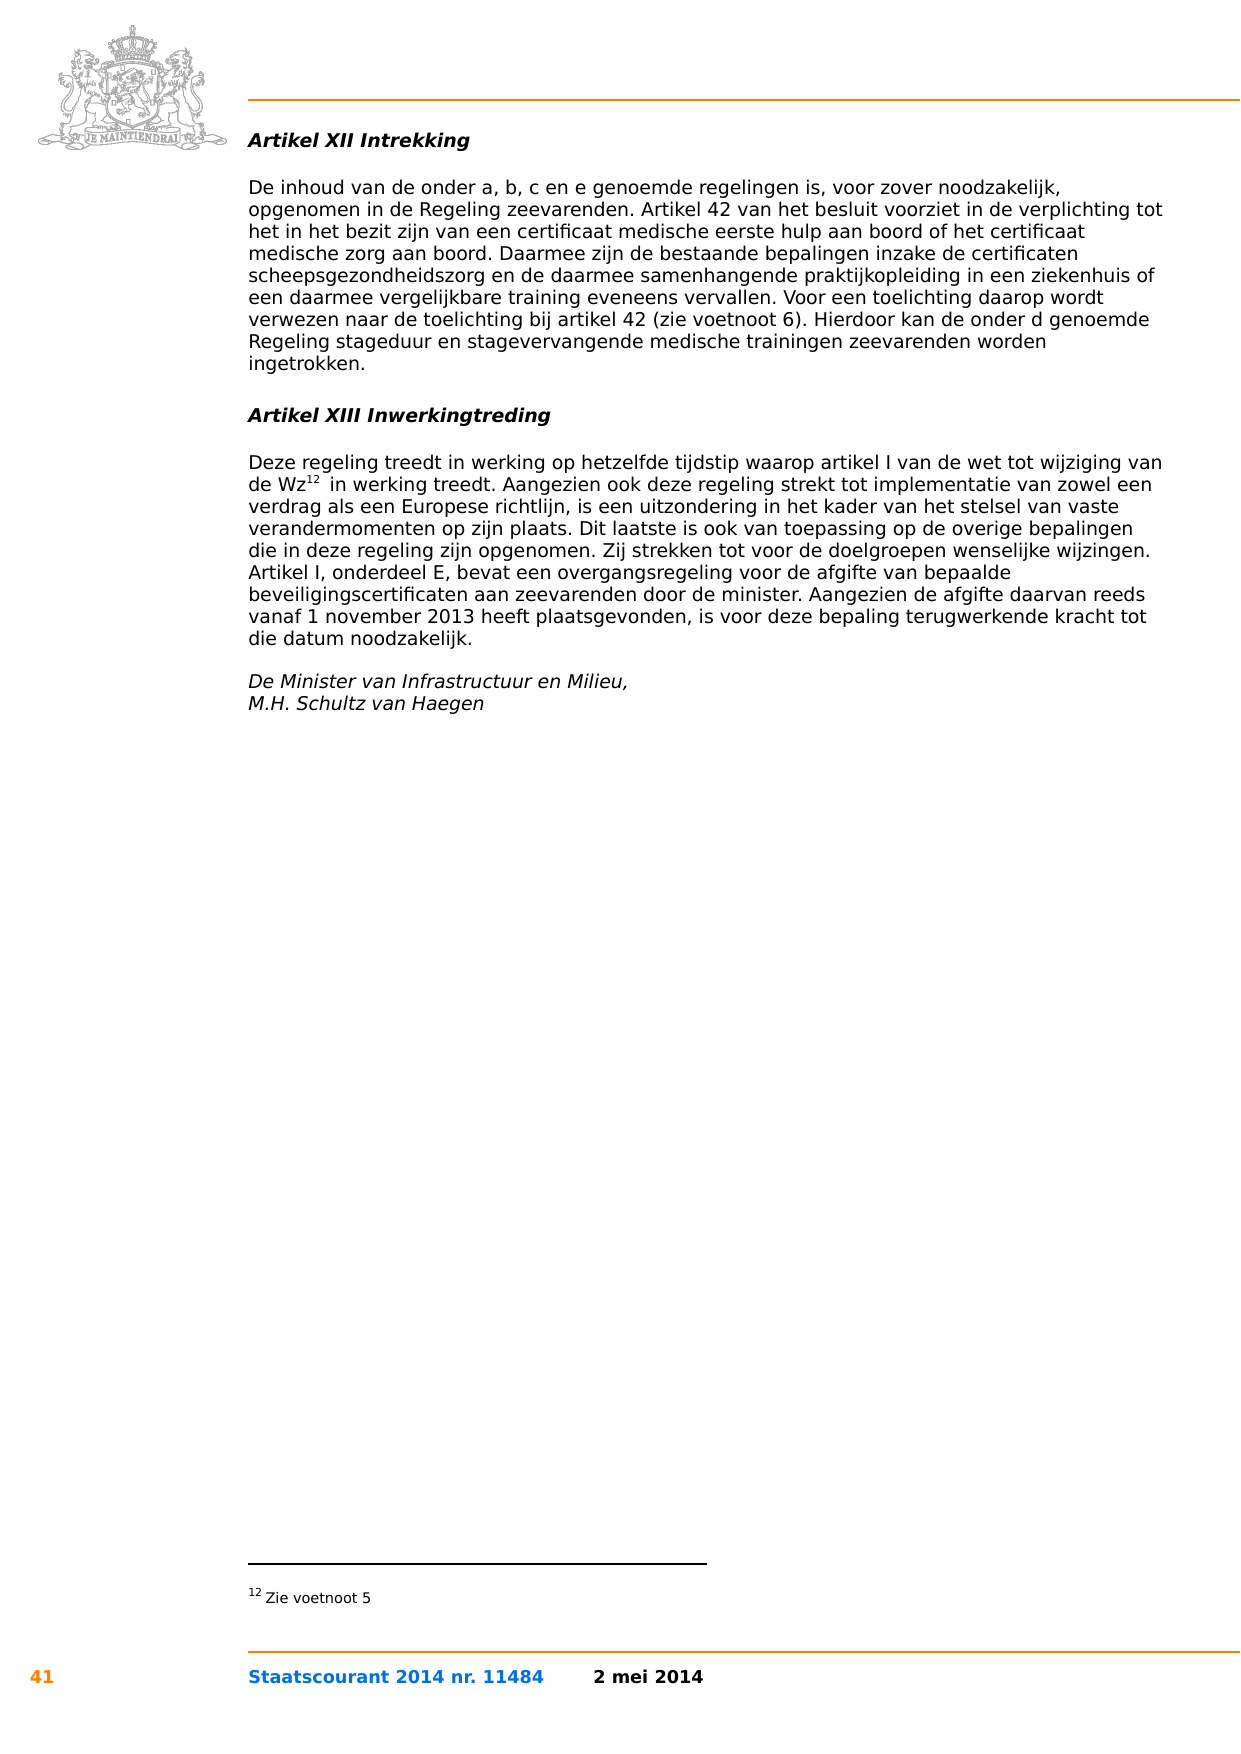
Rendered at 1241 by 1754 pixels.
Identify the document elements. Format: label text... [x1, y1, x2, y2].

picture [38, 25, 227, 150]
subtitle Artikel XII Intrekking [248, 130, 1163, 152]
text Zie voetnoot 5 [248, 1586, 1163, 1608]
subtitle Artikel XIII Inwerkingtreding [248, 405, 1163, 427]
text De Minister van Infrastructuur en Milieu, M.H. Schultz van Haegen [248, 671, 1163, 715]
text De inhoud van de onder a, b, c en e genoemde regelingen is, voor zover noodzakelijk, opgenomen in de Regeling zeevarenden. Artikel 42 van het besluit voorziet in de verplichting tot het in het bezit zijn van een certificaat medische eerste hulp aan boord of het certificaat medische zorg aan boord. Daarmee zijn de bestaande bepalingen inzake de certificaten scheepsgezondheidszorg en de daarmee samenhangende praktijkopleiding in een ziekenhuis of een daarmee vergelijkbare training eveneens vervallen. Voor een toelichting daarop wordt verwezen naar de toelichting bij artikel 42 (zie voetnoot 6). Hierdoor kan de onder d genoemde Regeling stageduur en stagevervangende medische trainingen zeevarenden worden ingetrokken. [248, 177, 1163, 375]
text Deze regeling treedt in werking op hetzelfde tijdstip waarop artikel I van de wet tot wijziging van de Wz in werking treedt. Aangezien ook deze regeling strekt tot implementatie van zowel een verdrag als een Europese richtlijn, is een uitzondering in het kader van het stelsel van vaste verandermomenten op zijn plaats. Dit laatste is ook van toepassing op de overige bepalingen die in deze regeling zijn opgenomen. Zij strekken tot voor de doelgroepen wenselijke wijzingen. Artikel I, onderdeel E, bevat een overgangsregeling voor de afgifte van bepaalde beveiligingscertificaten aan zeevarenden door de minister. Aangezien de afgifte daarvan reeds vanaf 1 november 2013 heeft plaatsgevonden, is voor deze bepaling terugwerkende kracht tot die datum noodzakelijk. [248, 452, 1163, 649]
